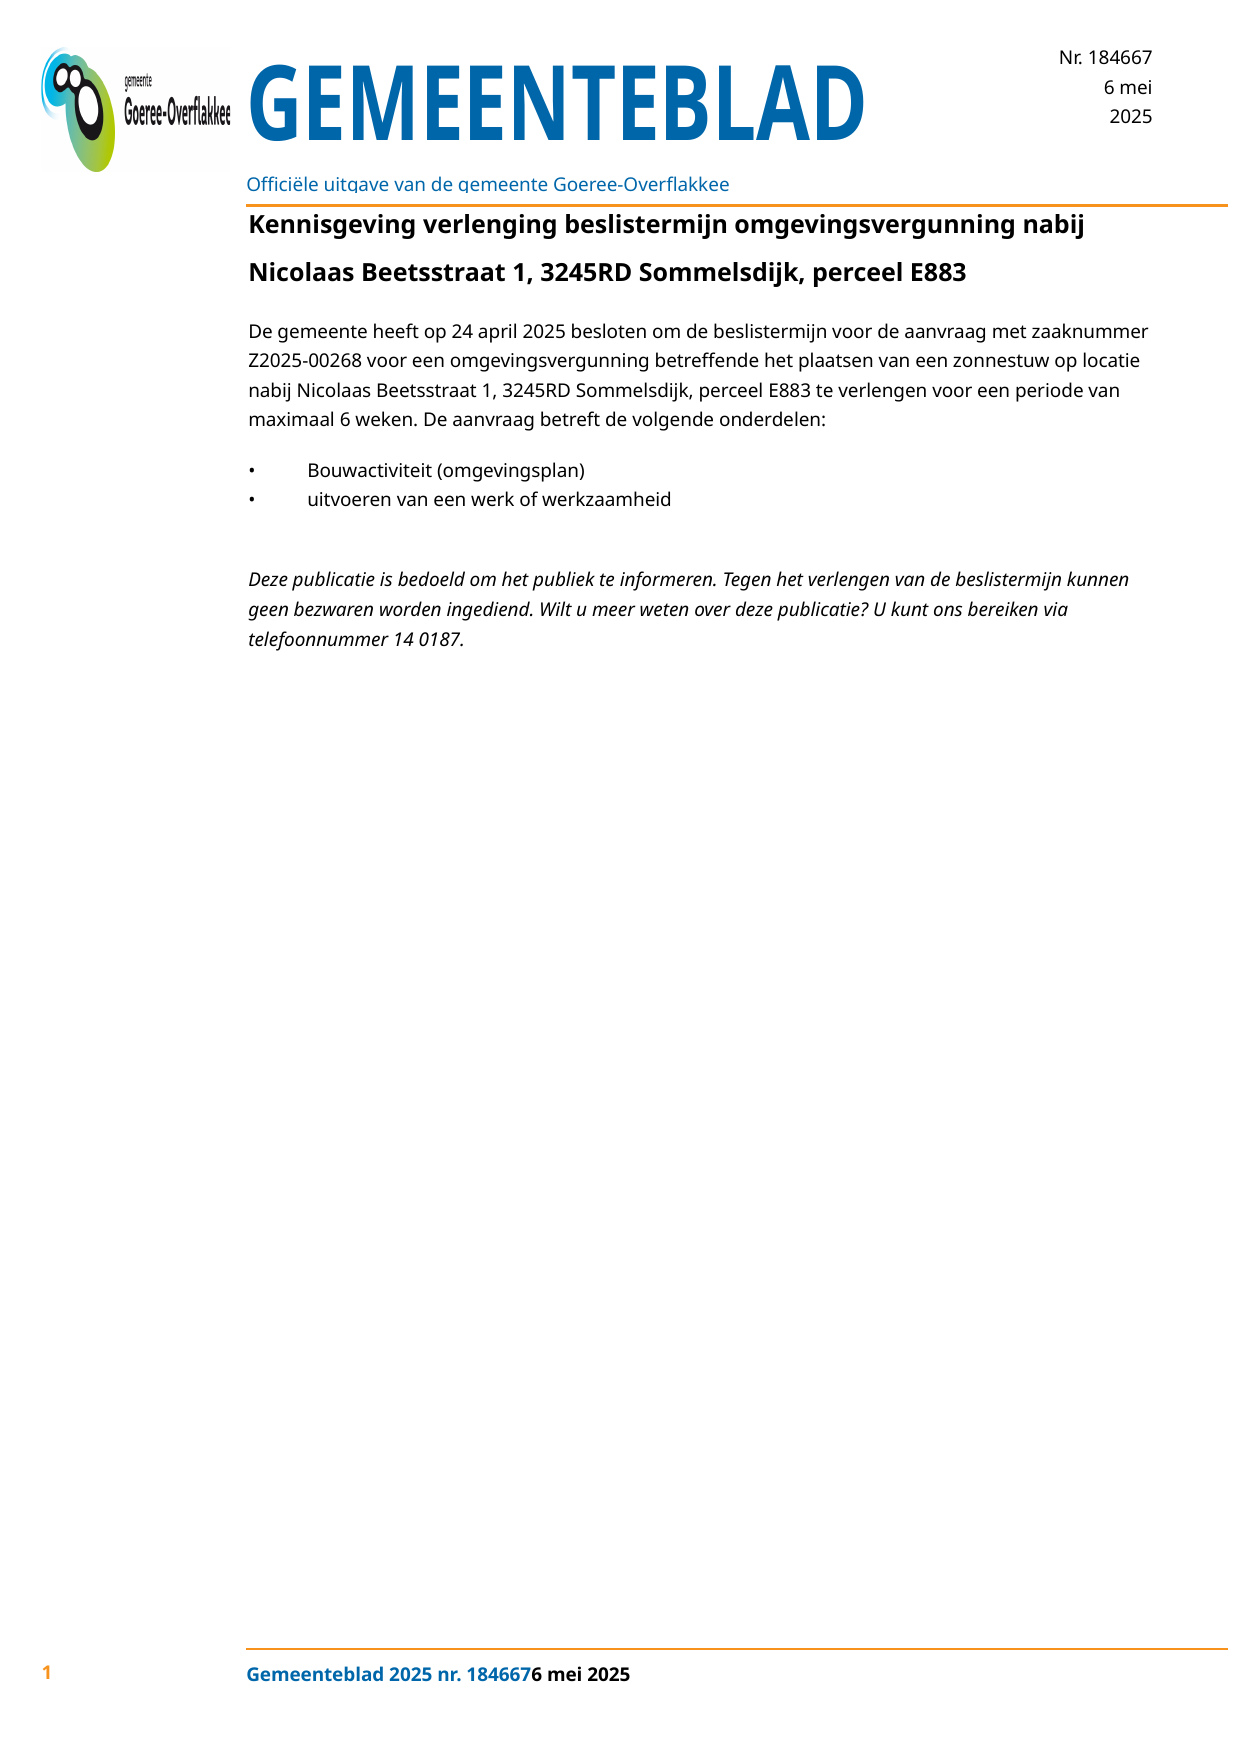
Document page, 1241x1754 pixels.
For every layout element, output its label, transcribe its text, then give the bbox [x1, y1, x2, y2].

list Bouwactiviteit (omgevingsplan) [248, 457, 1152, 483]
text Kennisgeving verlenging beslistermijn omgevingsvergunning nabij Nicolaas Beetsstraat 1, 3245RD Sommelsdijk, perceel E883 [248, 207, 1152, 288]
text Deze publicatie is bedoeld om het publiek te informeren. Tegen het verlengen van de beslistermijn kunnen geen bezwaren worden ingediend. Wilt u meer weten over deze publicatie? U kunt ons bereiken via telefoonnummer 14 0187. [248, 567, 1152, 652]
picture [41, 47, 231, 172]
list uitvoeren van een werk of werkzaamheid [248, 487, 1152, 512]
text De gemeente heeft op 24 april 2025 besloten om de beslistermijn voor de aanvraag met zaaknummer Z2025-00268 voor een omgevingsvergunning betreffende het plaatsen van een zonnestuw op locatie nabij Nicolaas Beetsstraat 1, 3245RD Sommelsdijk, perceel E883 te verlengen voor een periode van maximaal 6 weken. De aanvraag betreft de volgende onderdelen: [248, 318, 1152, 432]
